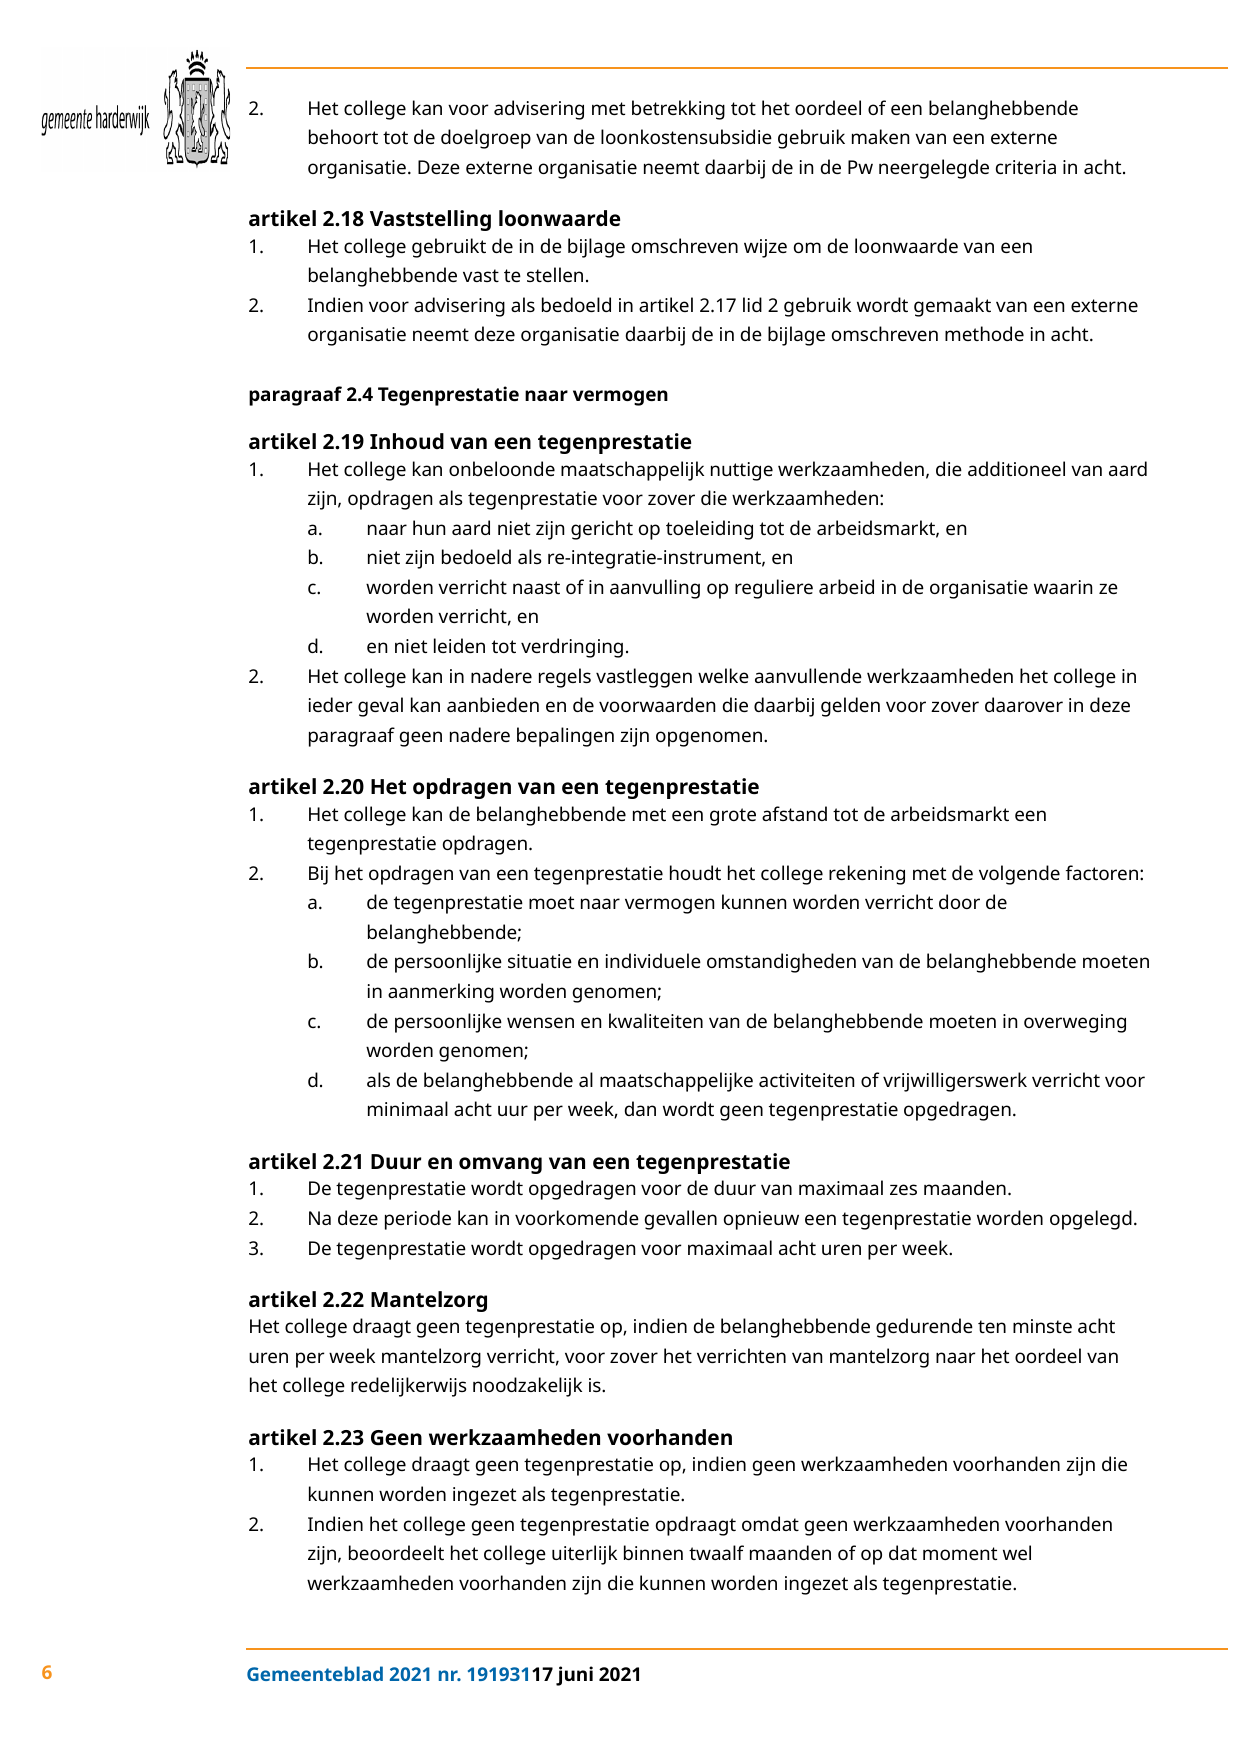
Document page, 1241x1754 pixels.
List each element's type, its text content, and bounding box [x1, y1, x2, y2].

list de tegenprestatie moet naar vermogen kunnen worden verricht door de belanghebbende; [307, 889, 1152, 945]
list Het college draagt geen tegenprestatie op, indien geen werkzaamheden voorhanden zijn die kunnen worden ingezet als tegenprestatie. [248, 1452, 1152, 1507]
list Indien het college geen tegenprestatie opdraagt omdat geen werkzaamheden voorhanden zijn, beoordeelt het college uiterlijk binnen twaalf maanden of op dat moment wel werkzaamheden voorhanden zijn die kunnen worden ingezet als tegenprestatie. [248, 1511, 1152, 1596]
picture [41, 47, 231, 172]
text artikel 2.18 Vaststelling loonwaarde [248, 204, 1152, 233]
list als de belanghebbende al maatschappelijke activiteiten of vrijwilligerswerk verricht voor minimaal acht uur per week, dan wordt geen tegenprestatie opgedragen. [307, 1067, 1152, 1122]
list Het college kan de belanghebbende met een grote afstand tot de arbeidsmarkt een tegenprestatie opdragen. [248, 801, 1152, 856]
list de persoonlijke wensen en kwaliteiten van de belanghebbende moeten in overweging worden genomen; [307, 1008, 1152, 1063]
list de persoonlijke situatie en individuele omstandigheden van de belanghebbende moeten in aanmerking worden genomen; [307, 949, 1152, 1004]
list Het college kan voor advisering met betrekking tot het oordeel of een belanghebbende behoort tot de doelgroep van de loonkostensubsidie gebruik maken van een externe organisatie. Deze externe organisatie neemt daarbij de in de Pw neergelegde criteria in acht. [248, 95, 1152, 180]
list en niet leiden tot verdringing. [307, 633, 1152, 659]
text artikel 2.23 Geen werkzaamheden voorhanden [248, 1423, 1152, 1452]
list Na deze periode kan in voorkomende gevallen opnieuw een tegenprestatie worden opgelegd. [248, 1205, 1152, 1231]
list Het college gebruikt de in de bijlage omschreven wijze om de loonwaarde van een belanghebbende vast te stellen. [248, 233, 1152, 288]
text artikel 2.22 Mantelzorg [248, 1285, 1152, 1313]
list niet zijn bedoeld als re-integratie-instrument, en [307, 544, 1152, 570]
text Het college draagt geen tegenprestatie op, indien de belanghebbende gedurende ten minste acht uren per week mantelzorg verricht, voor zover het verrichten van mantelzorg naar het oordeel van het college redelijkerwijs noodzakelijk is. [248, 1313, 1152, 1398]
text artikel 2.19 Inhoud van een tegenprestatie [248, 427, 1152, 456]
text artikel 2.21 Duur en omvang van een tegenprestatie [248, 1147, 1152, 1176]
list De tegenprestatie wordt opgedragen voor de duur van maximaal zes maanden. [248, 1176, 1152, 1201]
list Bij het opdragen van een tegenprestatie houdt het college rekening met de volgende factoren: [248, 860, 1152, 886]
text artikel 2.20 Het opdragen van een tegenprestatie [248, 772, 1152, 801]
list Het college kan onbeloonde maatschappelijk nuttige werkzaamheden, die additioneel van aard zijn, opdragen als tegenprestatie voor zover die werkzaamheden: [248, 456, 1152, 511]
list naar hun aard niet zijn gericht op toeleiding tot de arbeidsmarkt, en [307, 515, 1152, 541]
list De tegenprestatie wordt opgedragen voor maximaal acht uren per week. [248, 1235, 1152, 1260]
text paragraaf 2.4 Tegenprestatie naar vermogen [248, 381, 1152, 406]
list Indien voor advisering als bedoeld in artikel 2.17 lid 2 gebruik wordt gemaakt van een externe organisatie neemt deze organisatie daarbij de in de bijlage omschreven methode in acht. [248, 292, 1152, 347]
list worden verricht naast of in aanvulling op reguliere arbeid in de organisatie waarin ze worden verricht, en [307, 574, 1152, 629]
list Het college kan in nadere regels vastleggen welke aanvullende werkzaamheden het college in ieder geval kan aanbieden en de voorwaarden die daarbij gelden voor zover daarover in deze paragraaf geen nadere bepalingen zijn opgenomen. [248, 663, 1152, 748]
